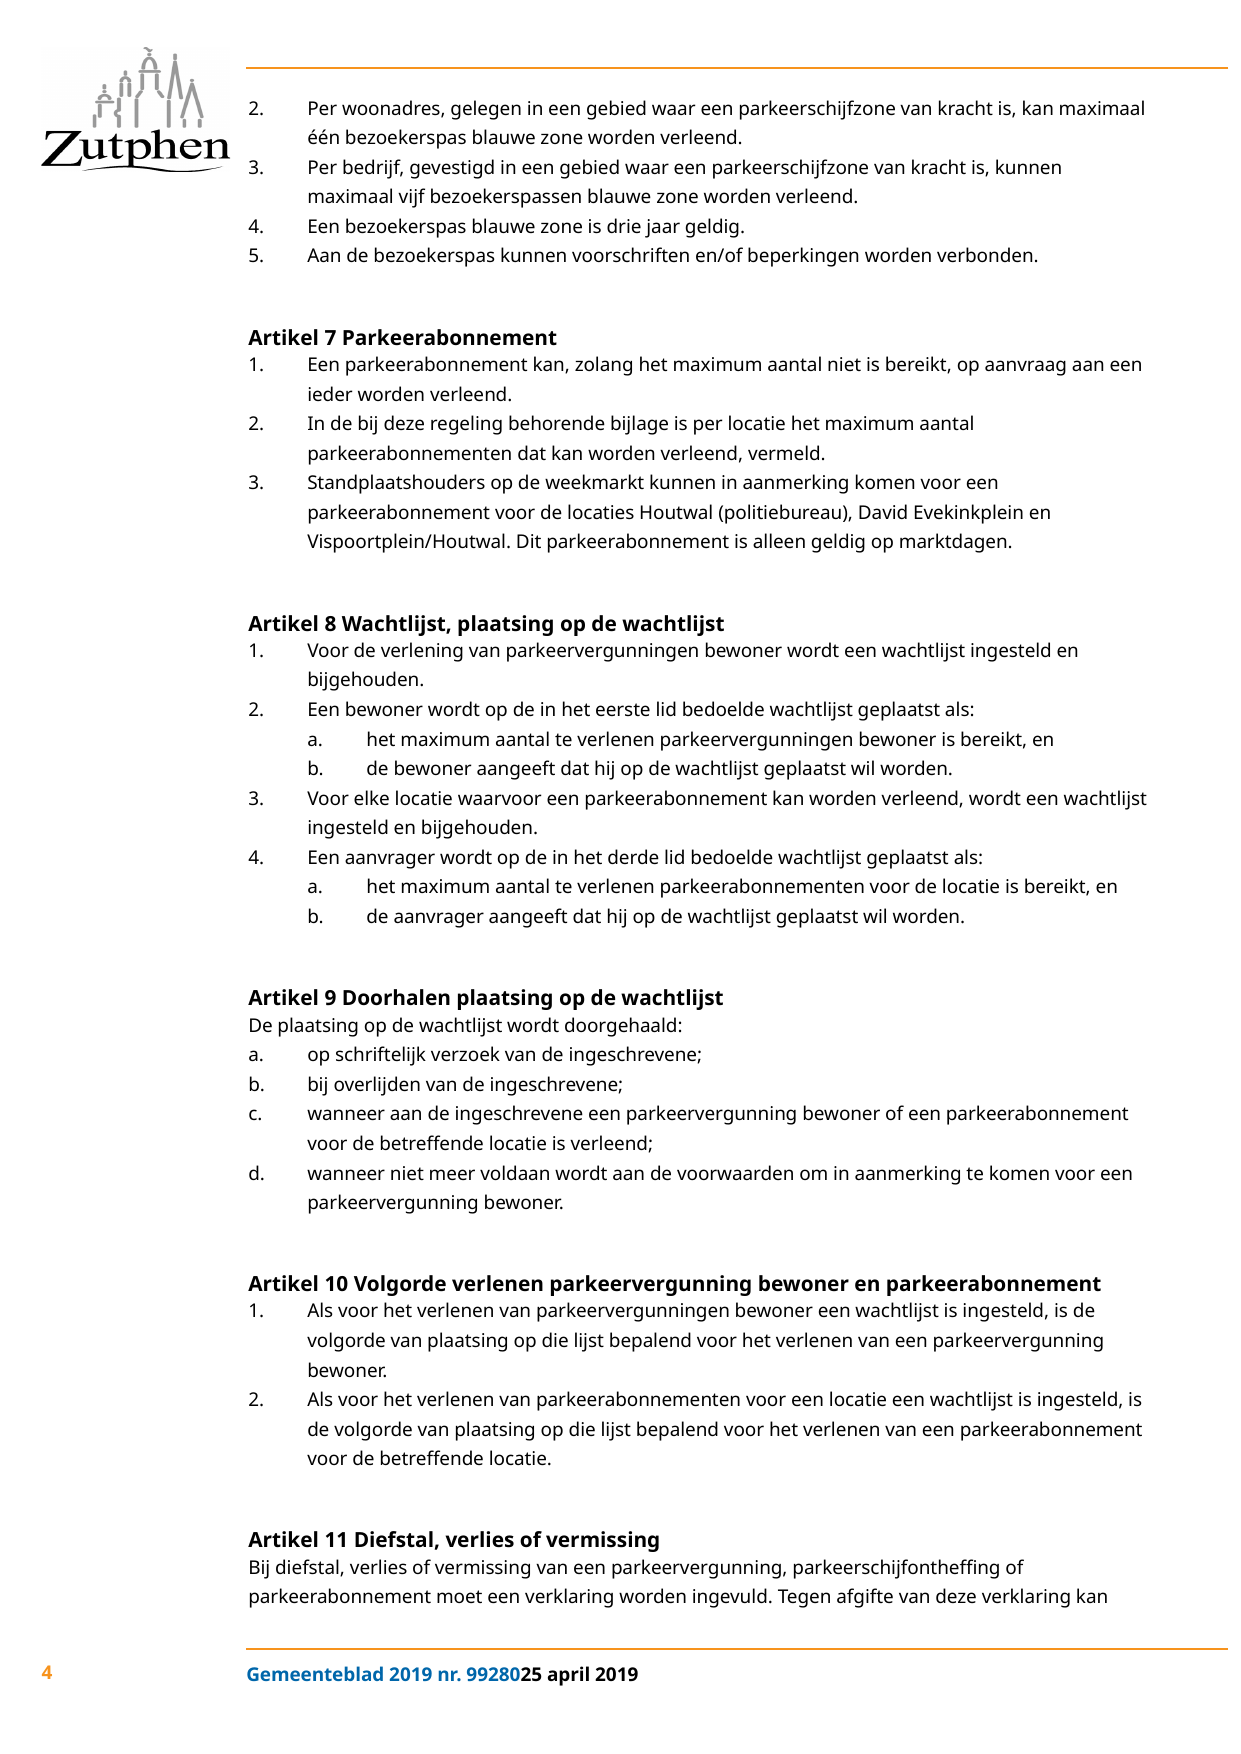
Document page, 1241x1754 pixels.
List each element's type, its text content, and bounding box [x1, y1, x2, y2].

list Standplaatshouders op de weekmarkt kunnen in aanmerking komen voor een parkeerabonnement voor de locaties Houtwal (politiebureau), David Evekinkplein en Vispoortplein/Houtwal. Dit parkeerabonnement is alleen geldig op marktdagen. [248, 469, 1152, 554]
list bij overlijden van de ingeschrevene; [248, 1071, 1152, 1097]
list Voor elke locatie waarvoor een parkeerabonnement kan worden verleend, wordt een wachtlijst ingesteld en bijgehouden. [248, 785, 1152, 840]
list Een bewoner wordt op de in het eerste lid bedoelde wachtlijst geplaatst als: [248, 696, 1152, 722]
text Artikel 7 Parkeerabonnement [248, 323, 1152, 351]
list Een aanvrager wordt op de in het derde lid bedoelde wachtlijst geplaatst als: [248, 844, 1152, 870]
list Per bedrijf, gevestigd in een gebied waar een parkeerschijfzone van kracht is, kunnen maximaal vijf bezoekerspassen blauwe zone worden verleend. [248, 154, 1152, 209]
list wanneer niet meer voldaan wordt aan de voorwaarden om in aanmerking te komen voor een parkeervergunning bewoner. [248, 1160, 1152, 1215]
list Als voor het verlenen van parkeervergunningen bewoner een wachtlijst is ingesteld, is de volgorde van plaatsing op die lijst bepalend voor het verlenen van een parkeervergunning bewoner. [248, 1298, 1152, 1383]
picture [41, 47, 231, 172]
text Artikel 8 Wachtlijst, plaatsing op de wachtlijst [248, 609, 1152, 637]
list Een bezoekerspas blauwe zone is drie jaar geldig. [248, 213, 1152, 239]
list de aanvrager aangeeft dat hij op de wachtlijst geplaatst wil worden. [307, 903, 1152, 929]
list wanneer aan de ingeschrevene een parkeervergunning bewoner of een parkeerabonnement voor de betreffende locatie is verleend; [248, 1101, 1152, 1156]
list de bewoner aangeeft dat hij op de wachtlijst geplaatst wil worden. [307, 755, 1152, 781]
text Bij diefstal, verlies of vermissing van een parkeervergunning, parkeerschijfontheffing of parkeerabonnement moet een verklaring worden ingevuld. Tegen afgifte van deze verklaring kan [248, 1554, 1152, 1609]
list In de bij deze regeling behorende bijlage is per locatie het maximum aantal parkeerabonnementen dat kan worden verleend, vermeld. [248, 410, 1152, 466]
list Een parkeerabonnement kan, zolang het maximum aantal niet is bereikt, op aanvraag aan een ieder worden verleend. [248, 351, 1152, 406]
text Artikel 10 Volgorde verlenen parkeervergunning bewoner en parkeerabonnement [248, 1269, 1152, 1298]
list het maximum aantal te verlenen parkeerabonnementen voor de locatie is bereikt, en [307, 874, 1152, 899]
list Per woonadres, gelegen in een gebied waar een parkeerschijfzone van kracht is, kan maximaal één bezoekerspas blauwe zone worden verleend. [248, 95, 1152, 150]
list op schriftelijk verzoek van de ingeschrevene; [248, 1041, 1152, 1067]
text Artikel 11 Diefstal, verlies of vermissing [248, 1526, 1152, 1554]
list Voor de verlening van parkeervergunningen bewoner wordt een wachtlijst ingesteld en bijgehouden. [248, 637, 1152, 692]
list Als voor het verlenen van parkeerabonnementen voor een locatie een wachtlijst is ingesteld, is de volgorde van plaatsing op die lijst bepalend voor het verlenen van een parkeerabonnement voor de betreffende locatie. [248, 1386, 1152, 1471]
list Aan de bezoekerspas kunnen voorschriften en/of beperkingen worden verbonden. [248, 243, 1152, 268]
text Artikel 9 Doorhalen plaatsing op de wachtlijst [248, 983, 1152, 1012]
text De plaatsing op de wachtlijst wordt doorgehaald: [248, 1012, 1152, 1037]
list het maximum aantal te verlenen parkeervergunningen bewoner is bereikt, en [307, 726, 1152, 752]
